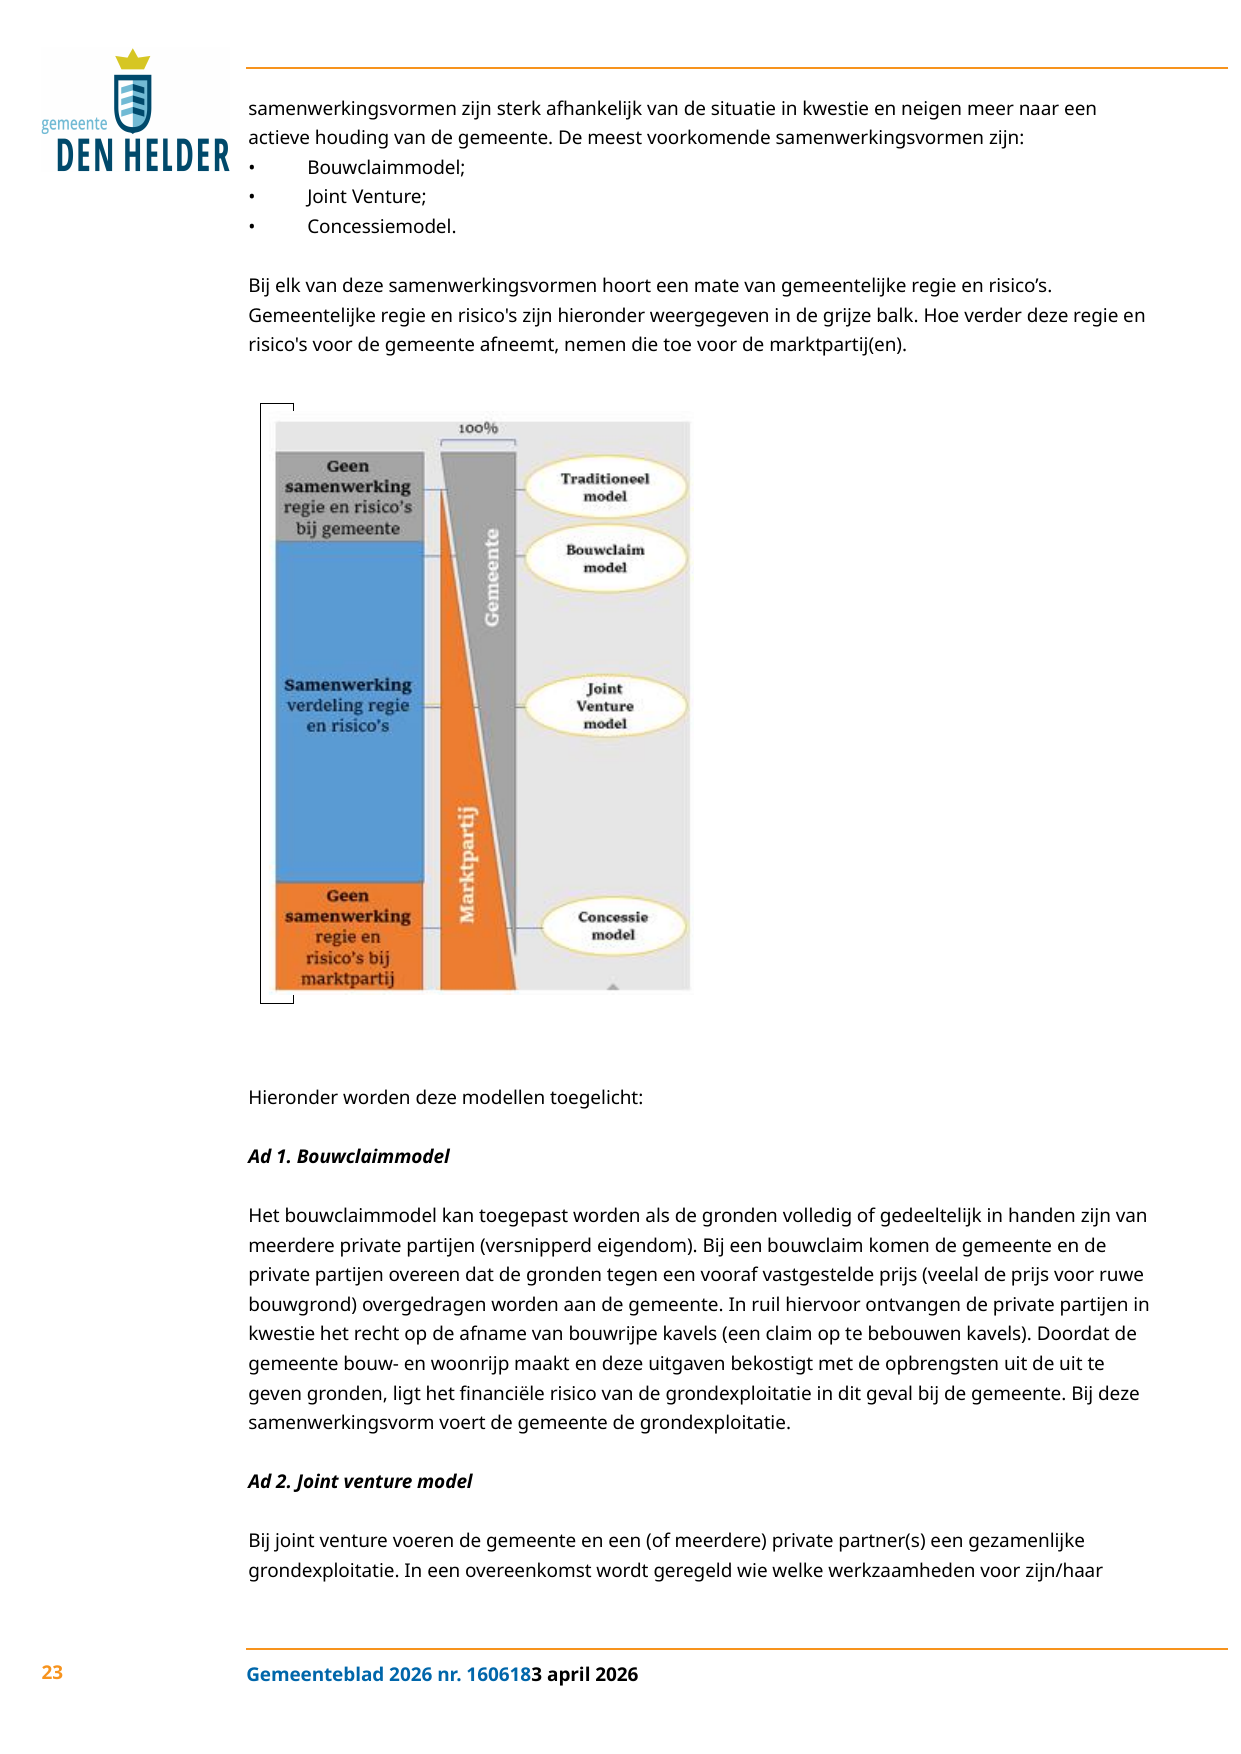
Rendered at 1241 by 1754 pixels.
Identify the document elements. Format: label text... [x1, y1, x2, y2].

text samenwerkingsvormen zijn sterk afhankelijk van de situatie in kwestie en neigen meer naar een actieve houding van de gemeente. De meest voorkomende samenwerkingsvormen zijn: [248, 95, 1152, 150]
picture [41, 47, 231, 172]
list Concessiemodel. [248, 213, 1152, 239]
text Ad 1. Bouwclaimmodel [248, 1143, 1152, 1169]
picture [130, 157, 135, 172]
text Hieronder worden deze modellen toegelicht: [248, 1084, 1152, 1109]
picture [220, 160, 224, 172]
list Joint Venture; [248, 183, 1152, 209]
picture [63, 144, 68, 165]
text Ad 2. Joint venture model [248, 1468, 1152, 1494]
picture [182, 144, 187, 165]
list Bouwclaimmodel; [248, 154, 1152, 180]
text Bij elk van deze samenwerkingsvormen hoort een mate van gemeentelijke regie en risico’s. Gemeentelijke regie en risico's zijn hieronder weergegeven in de grijze balk. Hoe verder deze regie en risico's voor de gemeente afneemt, nemen die toe voor de marktpartij(en). [248, 272, 1152, 357]
picture [268, 411, 694, 995]
picture [100, 154, 106, 172]
text Het bouwclaimmodel kan toegepast worden als de gronden volledig of gedeeltelijk in handen zijn van meerdere private partijen (versnipperd eigendom). Bij een bouwclaim komen de gemeente en de private partijen overeen dat de gronden tegen een vooraf vastgestelde prijs (veelal de prijs voor ruwe bouwgrond) overgedragen worden aan de gemeente. In ruil hiervoor ontvangen de private partijen in kwestie het recht op de afname van bouwrijpe kavels (een claim op te bebouwen kavels). Doordat de gemeente bouw- en woonrijp maakt en deze uitgaven bekostigt met de opbrengsten uit de uit te geven gronden, ligt het financiële risico van de grondexploitatie in dit geval bij de gemeente. Bij deze samenwerkingsvorm voert de gemeente de grondexploitatie. [248, 1202, 1152, 1435]
text Bij joint venture voeren de gemeente en een (of meerdere) private partner(s) een gezamenlijke grondexploitatie. In een overeenkomst wordt geregeld wie welke werkzaamheden voor zijn/haar [248, 1528, 1152, 1583]
